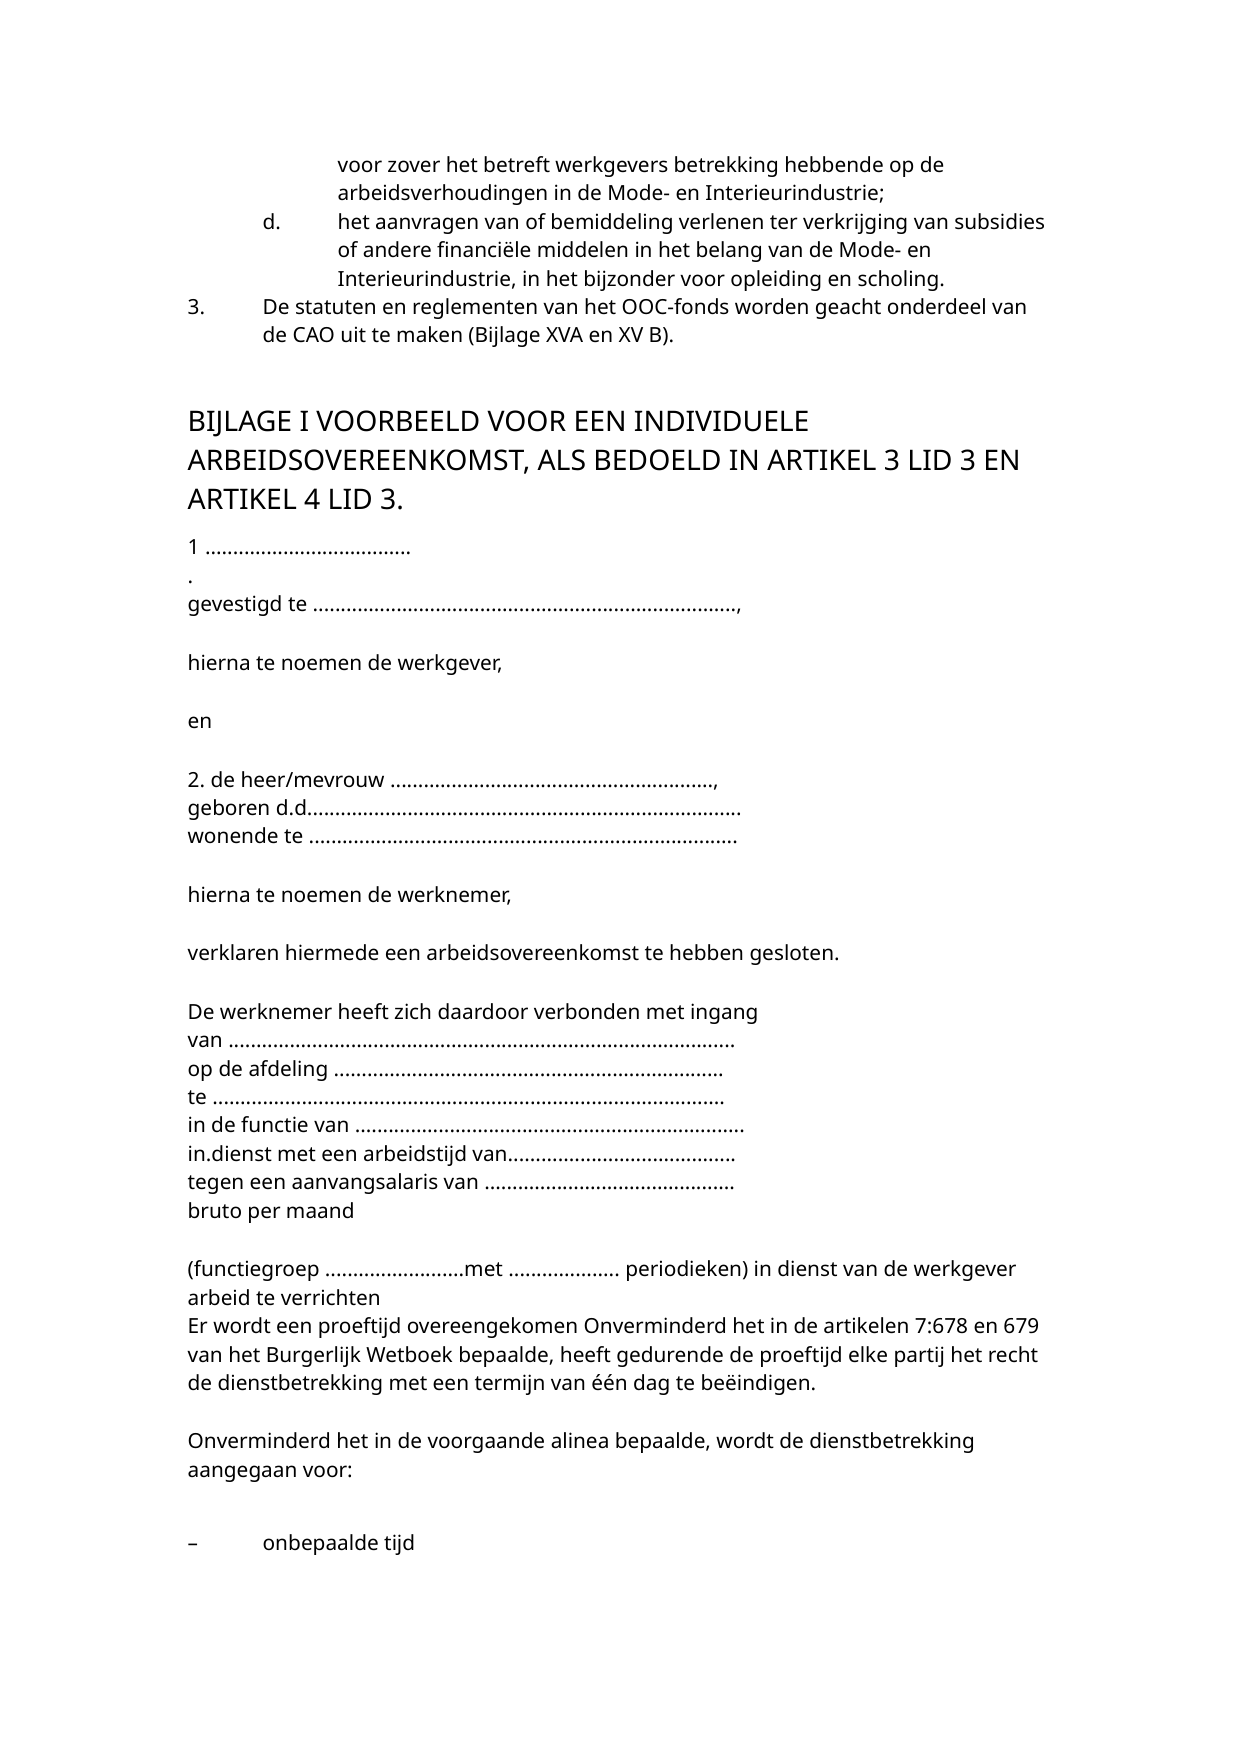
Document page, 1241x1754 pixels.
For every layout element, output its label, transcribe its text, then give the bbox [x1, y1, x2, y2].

list het aanvragen van of bemiddeling verlenen ter verkrijging van subsidies of andere financiële middelen in het belang van de Mode- en Interieurindustrie, in het bijzonder voor opleiding en scholing. [262, 207, 1053, 292]
text gevestigd te ............................................................................, [187, 589, 1053, 618]
text in de functie van ...................................................................... [187, 1111, 1053, 1139]
text verklaren hiermede een arbeidsovereenkomst te hebben gesloten. [187, 938, 1053, 967]
list voor zover het betreft werkgevers betrekking hebbende op de arbeidsverhoudingen in de Mode- en Interieurindustrie; [262, 150, 1053, 207]
text wonende te ............................................................................. [187, 822, 1053, 850]
text hierna te noemen de werkgever, [187, 648, 1053, 676]
subtitle BIJLAGE I VOORBEELD VOOR EEN INDIVIDUELE ARBEIDSOVEREENKOMST, ALS BEDOELD IN ARTIKEL 3 LID 3 EN ARTIKEL 4 LID 3. [187, 402, 1053, 517]
list De statuten en reglementen van het OOC-fonds worden geacht onderdeel van de CAO uit te maken (Bijlage XVA en XV B). [187, 292, 1053, 349]
text op de afdeling ...................................................................... [187, 1054, 1053, 1082]
text De werknemer heeft zich daardoor verbonden met ingang van ........................................................................................... [187, 997, 1053, 1054]
list onbepaalde tijd [187, 1528, 1053, 1557]
text en [187, 706, 1053, 735]
text geboren d.d.............................................................................. [187, 793, 1053, 822]
text te ............................................................................................ [187, 1082, 1053, 1111]
text 1 ..................................... [187, 532, 1053, 561]
text (functiegroep .........................met .................... periodieken) in dienst van de werkgever arbeid te verrichten [187, 1254, 1053, 1311]
text bruto per maand [187, 1196, 1053, 1224]
text Onverminderd het in de voorgaande alinea bepaalde, wordt de dienstbetrekking aangegaan voor: [187, 1427, 1053, 1483]
text 2. de heer/mevrouw .........................................................., [187, 765, 1053, 793]
text hierna te noemen de werknemer, [187, 880, 1053, 908]
text Er wordt een proeftijd overeengekomen Onverminderd het in de artikelen 7:678 en 679 van het Burgerlijk Wetboek bepaalde, heeft gedurende de proeftijd elke partij het recht de dienstbetrekking met een termijn van één dag te beëindigen. [187, 1311, 1053, 1397]
text in.dienst met een arbeidstijd van......................................... [187, 1139, 1053, 1167]
text . [187, 561, 1053, 589]
text tegen een aanvangsalaris van ............................................. [187, 1167, 1053, 1196]
